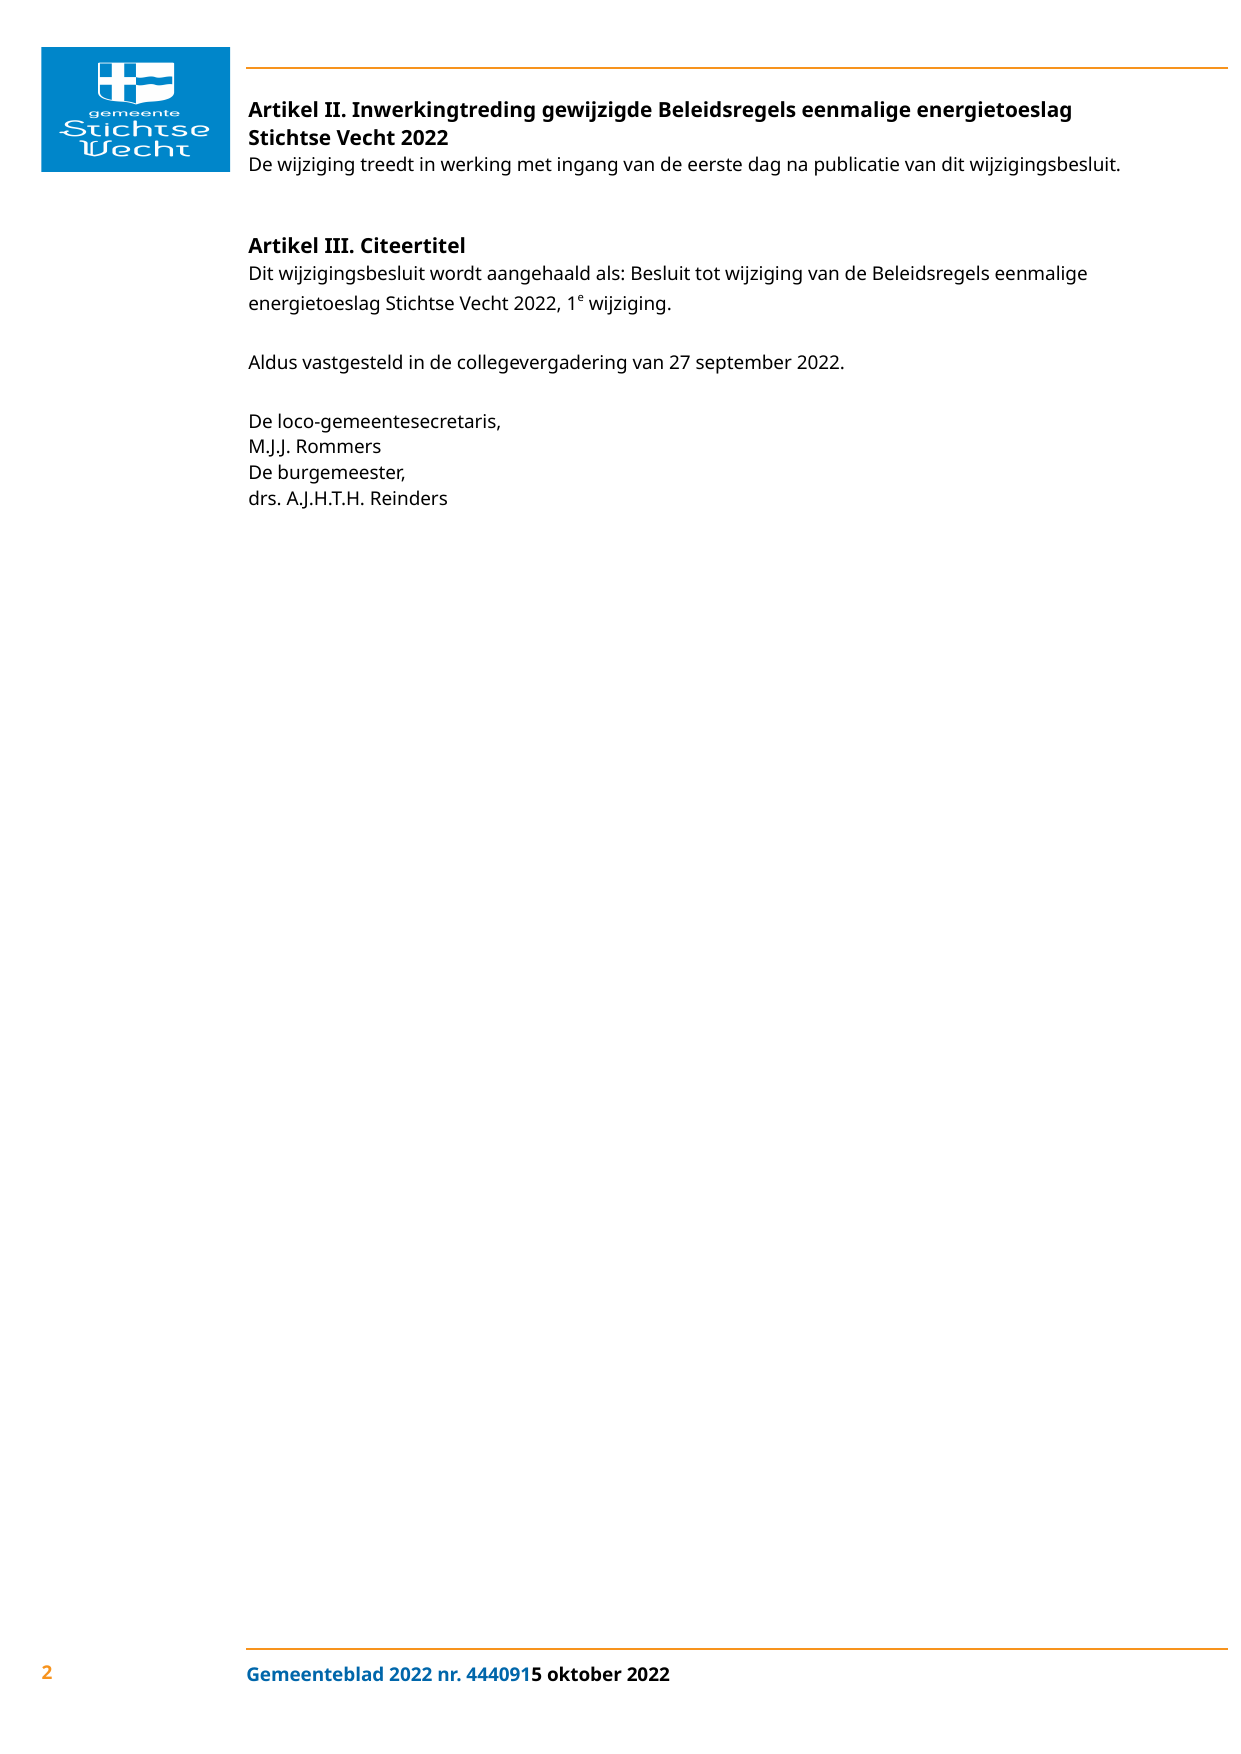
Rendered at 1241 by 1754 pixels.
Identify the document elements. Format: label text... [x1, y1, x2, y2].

text De loco-gemeentesecretaris, [248, 408, 1152, 434]
text M.J.J. Rommers [248, 434, 1152, 459]
text Artikel III. Citeertitel [248, 232, 1152, 260]
text Artikel II. Inwerkingtreding gewijzigde Beleidsregels eenmalige energietoeslag Stichtse Vecht 2022 [248, 95, 1152, 152]
text Dit wijzigingsbesluit wordt aangehaald als: Besluit tot wijziging van de Beleidsregels eenmalige energietoeslag Stichtse Vecht 2022, 1e wijziging. [248, 260, 1152, 315]
text Aldus vastgesteld in de collegevergadering van 27 september 2022. [248, 349, 1152, 374]
text drs. A.J.H.T.H. Reinders [248, 485, 1152, 511]
text De wijziging treedt in werking met ingang van de eerste dag na publicatie van dit wijzigingsbesluit. [248, 152, 1152, 177]
text De burgemeester, [248, 459, 1152, 485]
picture [137, 63, 174, 103]
picture [99, 63, 135, 101]
